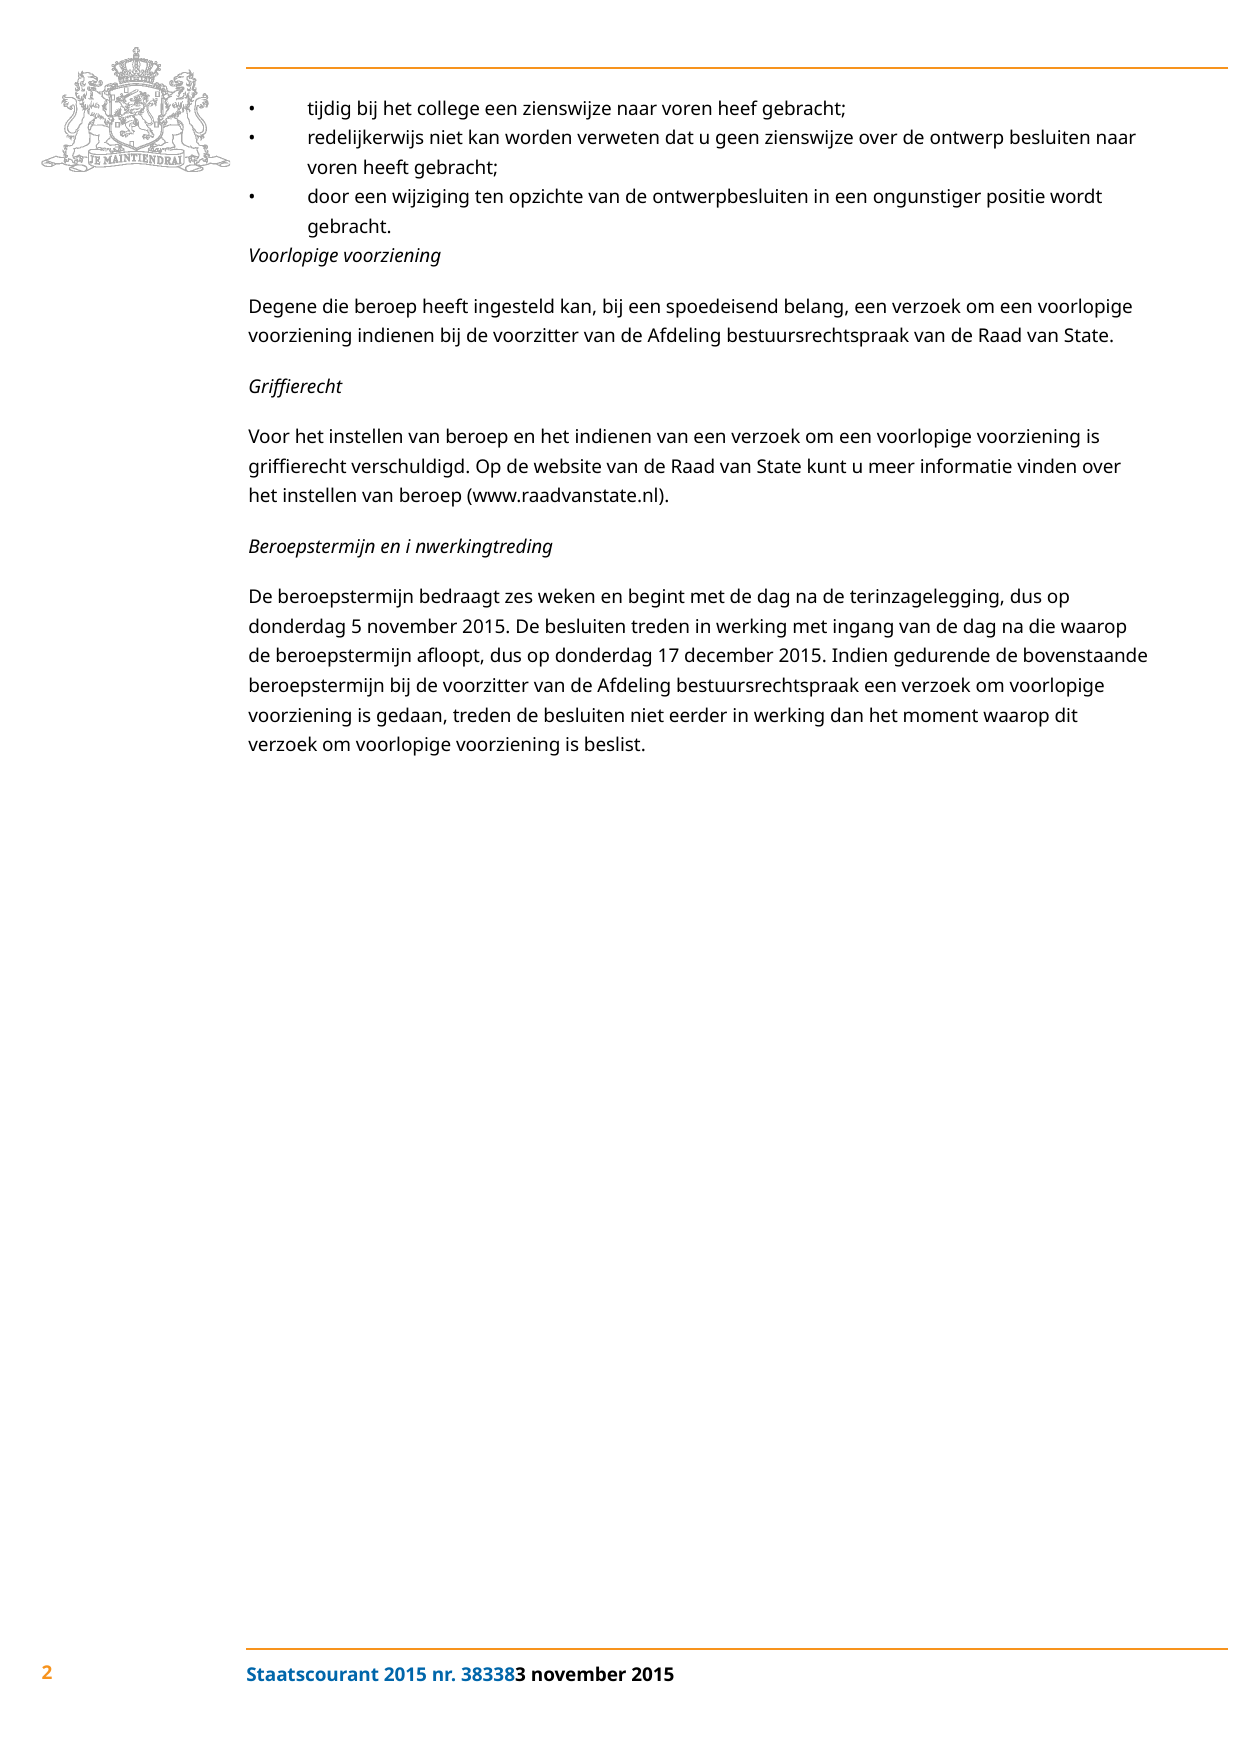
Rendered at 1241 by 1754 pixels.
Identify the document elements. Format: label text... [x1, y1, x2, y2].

text Degene die beroep heeft ingesteld kan, bij een spoedeisend belang, een verzoek om een voorlopige voorziening indienen bij de voorzitter van de Afdeling bestuursrechtspraak van de Raad van State. [248, 293, 1152, 348]
list tijdig bij het college een zienswijze naar voren heef gebracht; [248, 95, 1152, 121]
text Beroepstermijn en i nwerkingtreding [248, 533, 1152, 559]
text Griffierecht [248, 373, 1152, 399]
text Voorlopige voorziening [248, 243, 1152, 268]
list door een wijziging ten opzichte van de ontwerpbesluiten in een ongunstiger positie wordt gebracht. [248, 183, 1152, 239]
picture [41, 47, 231, 172]
list redelijkerwijs niet kan worden verweten dat u geen zienswijze over de ontwerp besluiten naar voren heeft gebracht; [248, 124, 1152, 180]
text De beroepstermijn bedraagt zes weken en begint met de dag na de terinzagelegging, dus op donderdag 5 november 2015. De besluiten treden in werking met ingang van de dag na die waarop de beroepstermijn afloopt, dus op donderdag 17 december 2015. Indien gedurende de bovenstaande beroepstermijn bij de voorzitter van de Afdeling bestuursrechtspraak een verzoek om voorlopige voorziening is gedaan, treden de besluiten niet eerder in werking dan het moment waarop dit verzoek om voorlopige voorziening is beslist. [248, 583, 1152, 757]
text Voor het instellen van beroep en het indienen van een verzoek om een voorlopige voorziening is griffierecht verschuldigd. Op de website van de Raad van State kunt u meer informatie vinden over het instellen van beroep (www.raadvanstate.nl). [248, 423, 1152, 508]
